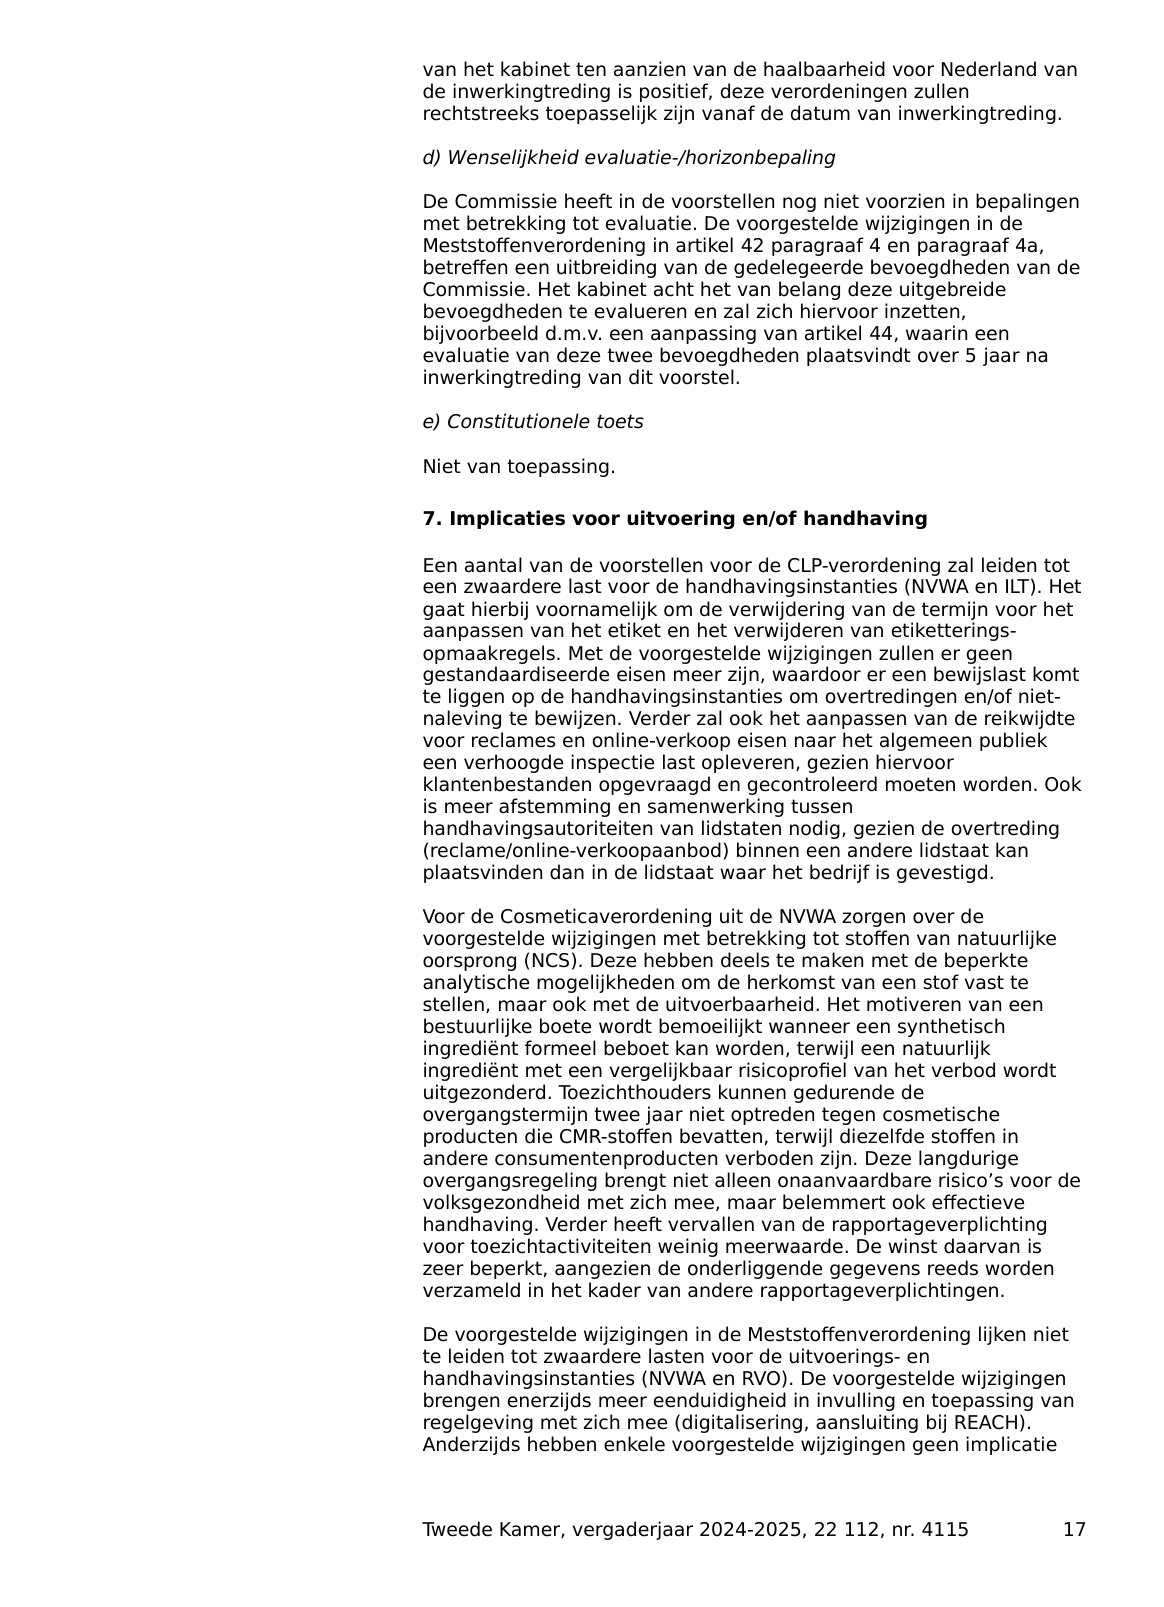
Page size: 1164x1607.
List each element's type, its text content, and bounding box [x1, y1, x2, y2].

text Niet van toepassing. [422, 456, 1087, 477]
subtitle d) Wenselijkheid evaluatie-/horizonbepaling [422, 147, 1087, 169]
text Een aantal van de voorstellen voor de CLP-verordening zal leiden tot een zwaardere last voor de handhavingsinstanties (NVWA en ILT). Het gaat hierbij voornamelijk om de verwijdering van de termijn voor het aanpassen van het etiket en het verwijderen van etiketterings-opmaakregels. Met de voorgestelde wijzigingen zullen er geen gestandaardiseerde eisen meer zijn, waardoor er een bewijslast komt te liggen op de handhavingsinstanties om overtredingen en/of niet-naleving te bewijzen. Verder zal ook het aanpassen van de reikwijdte voor reclames en online-verkoop eisen naar het algemeen publiek een verhoogde inspectie last opleveren, gezien hiervoor klantenbestanden opgevraagd en gecontroleerd moeten worden. Ook is meer afstemming en samenwerking tussen handhavingsautoriteiten van lidstaten nodig, gezien de overtreding (reclame/online-verkoopaanbod) binnen een andere lidstaat kan plaatsvinden dan in de lidstaat waar het bedrijf is gevestigd. [422, 554, 1087, 884]
text De Commissie heeft in de voorstellen nog niet voorzien in bepalingen met betrekking tot evaluatie. De voorgestelde wijzigingen in de Meststoffenverordening in artikel 42 paragraaf 4 en paragraaf 4a, betreffen een uitbreiding van de gedelegeerde bevoegdheden van de Commissie. Het kabinet acht het van belang deze uitgebreide bevoegdheden te evalueren en zal zich hiervoor inzetten, bijvoorbeeld d.m.v. een aanpassing van artikel 44, waarin een evaluatie van deze twee bevoegdheden plaatsvindt over 5 jaar na inwerkingtreding van dit voorstel. [422, 191, 1087, 389]
subtitle e) Constitutionele toets [422, 411, 1087, 433]
text Voor de Cosmeticaverordening uit de NVWA zorgen over de voorgestelde wijzigingen met betrekking tot stoffen van natuurlijke oorsprong (NCS). Deze hebben deels te maken met de beperkte analytische mogelijkheden om de herkomst van een stof vast te stellen, maar ook met de uitvoerbaarheid. Het motiveren van een bestuurlijke boete wordt bemoeilijkt wanneer een synthetisch ingrediënt formeel beboet kan worden, terwijl een natuurlijk ingrediënt met een vergelijkbaar risicoprofiel van het verbod wordt uitgezonderd. Toezichthouders kunnen gedurende de overgangstermijn twee jaar niet optreden tegen cosmetische producten die CMR-stoffen bevatten, terwijl diezelfde stoffen in andere consumentenproducten verboden zijn. Deze langdurige overgangsregeling brengt niet alleen onaanvaardbare risico’s voor de volksgezondheid met zich mee, maar belemmert ook effectieve handhaving. Verder heeft vervallen van de rapportageverplichting voor toezichtactiviteiten weinig meerwaarde. De winst daarvan is zeer beperkt, aangezien de onderliggende gegevens reeds worden verzameld in het kader van andere rapportageverplichtingen. [422, 906, 1087, 1302]
subtitle 7. Implicaties voor uitvoering en/of handhaving [422, 507, 1087, 529]
text De voorgestelde wijzigingen in de Meststoffenverordening lijken niet te leiden tot zwaardere lasten voor de uitvoerings- en handhavingsinstanties (NVWA en RVO). De voorgestelde wijzigingen brengen enerzijds meer eenduidigheid in invulling en toepassing van regelgeving met zich mee (digitalisering, aansluiting bij REACH). Anderzijds hebben enkele voorgestelde wijzigingen geen implicatie [422, 1324, 1087, 1456]
text van het kabinet ten aanzien van de haalbaarheid voor Nederland van de inwerkingtreding is positief, deze verordeningen zullen rechtstreeks toepasselijk zijn vanaf de datum van inwerkingtreding. [422, 59, 1087, 125]
